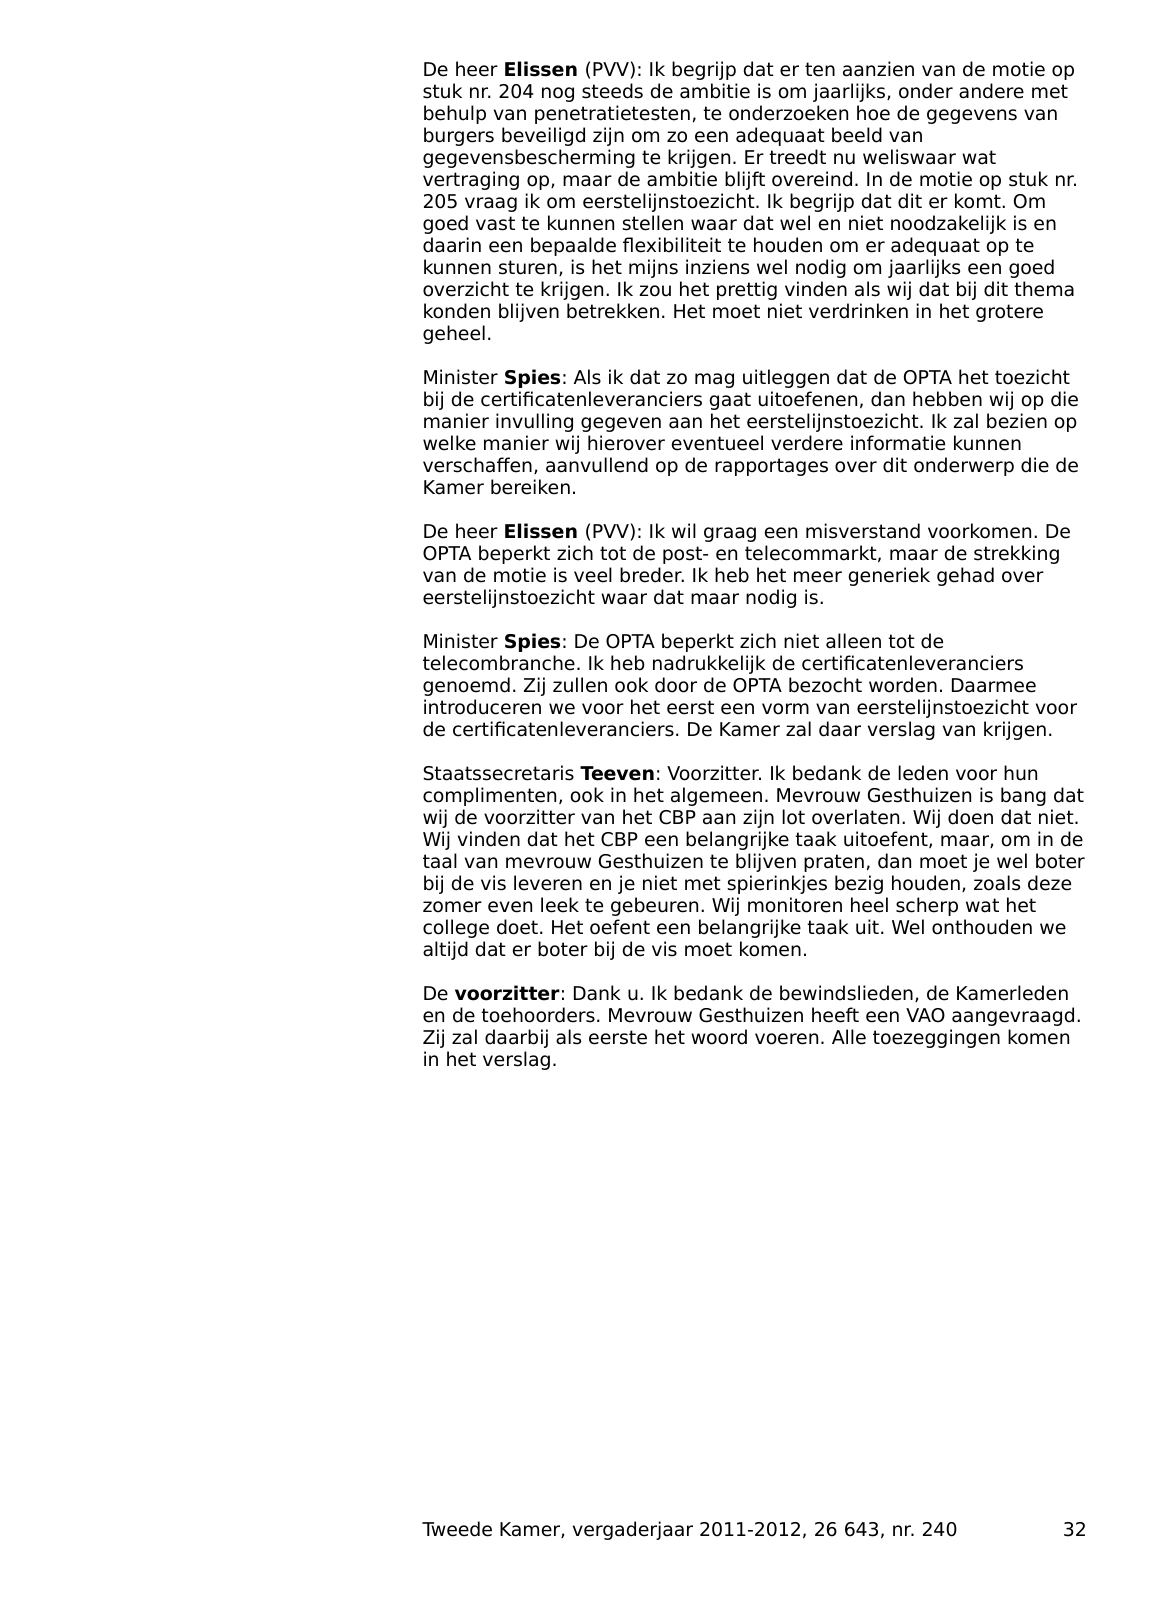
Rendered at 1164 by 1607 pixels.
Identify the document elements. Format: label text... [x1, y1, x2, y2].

text De heer Elissen (PVV): Ik begrijp dat er ten aanzien van de motie op stuk nr. 204 nog steeds de ambitie is om jaarlijks, onder andere met behulp van penetratietesten, te onderzoeken hoe de gegevens van burgers beveiligd zijn om zo een adequaat beeld van gegevensbescherming te krijgen. Er treedt nu weliswaar wat vertraging op, maar de ambitie blijft overeind. In de motie op stuk nr. 205 vraag ik om eerstelijnstoezicht. Ik begrijp dat dit er komt. Om goed vast te kunnen stellen waar dat wel en niet noodzakelijk is en daarin een bepaalde flexibiliteit te houden om er adequaat op te kunnen sturen, is het mijns inziens wel nodig om jaarlijks een goed overzicht te krijgen. Ik zou het prettig vinden als wij dat bij dit thema konden blijven betrekken. Het moet niet verdrinken in het grotere geheel. [422, 59, 1087, 345]
text Minister Spies: Als ik dat zo mag uitleggen dat de OPTA het toezicht bij de certificatenleveranciers gaat uitoefenen, dan hebben wij op die manier invulling gegeven aan het eerstelijnstoezicht. Ik zal bezien op welke manier wij hierover eventueel verdere informatie kunnen verschaffen, aanvullend op de rapportages over dit onderwerp die de Kamer bereiken. [422, 367, 1087, 499]
text De voorzitter: Dank u. Ik bedank de bewindslieden, de Kamerleden en de toehoorders. Mevrouw Gesthuizen heeft een VAO aangevraagd. Zij zal daarbij als eerste het woord voeren. Alle toezeggingen komen in het verslag. [422, 983, 1087, 1071]
text Minister Spies: De OPTA beperkt zich niet alleen tot de telecombranche. Ik heb nadrukkelijk de certificatenleveranciers genoemd. Zij zullen ook door de OPTA bezocht worden. Daarmee introduceren we voor het eerst een vorm van eerstelijnstoezicht voor de certificatenleveranciers. De Kamer zal daar verslag van krijgen. [422, 631, 1087, 741]
text Staatssecretaris Teeven: Voorzitter. Ik bedank de leden voor hun complimenten, ook in het algemeen. Mevrouw Gesthuizen is bang dat wij de voorzitter van het CBP aan zijn lot overlaten. Wij doen dat niet. Wij vinden dat het CBP een belangrijke taak uitoefent, maar, om in de taal van mevrouw Gesthuizen te blijven praten, dan moet je wel boter bij de vis leveren en je niet met spierinkjes bezig houden, zoals deze zomer even leek te gebeuren. Wij monitoren heel scherp wat het college doet. Het oefent een belangrijke taak uit. Wel onthouden we altijd dat er boter bij de vis moet komen. [422, 763, 1087, 961]
text De heer Elissen (PVV): Ik wil graag een misverstand voorkomen. De OPTA beperkt zich tot de post- en telecommarkt, maar de strekking van de motie is veel breder. Ik heb het meer generiek gehad over eerstelijnstoezicht waar dat maar nodig is. [422, 521, 1087, 609]
